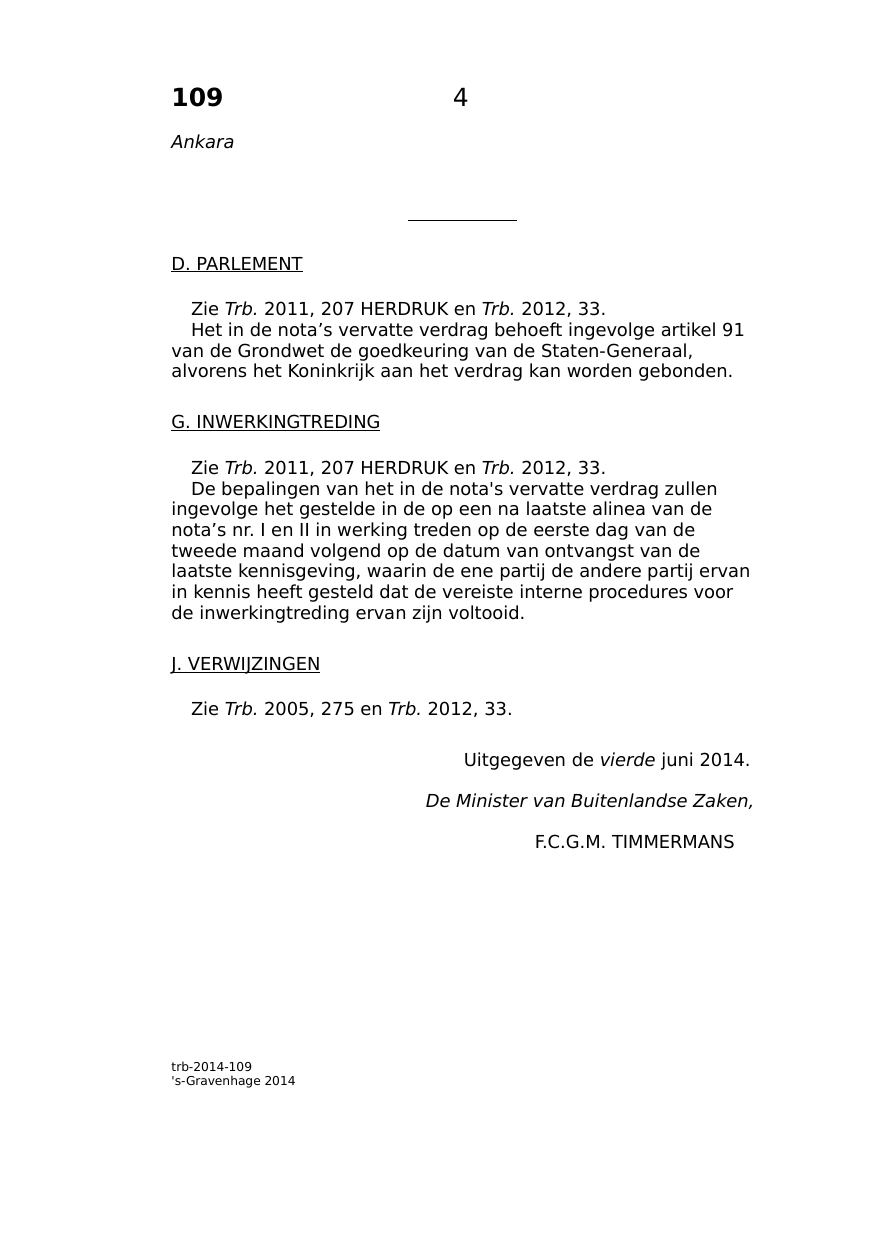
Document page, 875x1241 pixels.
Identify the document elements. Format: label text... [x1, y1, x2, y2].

text trb-2014-109 [171, 1060, 405, 1074]
text Ankara [171, 132, 756, 153]
subtitle G. INWERKINGTREDING [171, 412, 756, 433]
text Zie Trb. 2005, 275 en Trb. 2012, 33. [171, 699, 756, 720]
text De Minister van Buitenlandse Zaken, F.C.G.M. TIMMERMANS [171, 791, 756, 853]
subtitle D. PARLEMENT [171, 253, 756, 274]
text Het in de nota’s vervatte verdrag behoeft ingevolge artikel 91 van de Grondwet de goedkeuring van de Staten-Generaal, alvorens het Koninkrijk aan het verdrag kan worden gebonden. [171, 320, 756, 382]
text De bepalingen van het in de nota's vervatte verdrag zullen ingevolge het gestelde in de op een na laatste alinea van de nota’s nr. I en II in werking treden op de eerste dag van de tweede maand volgend op de datum van ontvangst van de laatste kennisgeving, waarin de ene partij de andere partij ervan in kennis heeft gesteld dat de vereiste interne procedures voor de inwerkingtreding ervan zijn voltooid. [171, 478, 756, 623]
text Zie Trb. 2011, 207 HERDRUK en Trb. 2012, 33. [171, 458, 756, 478]
text Zie Trb. 2011, 207 HERDRUK en Trb. 2012, 33. [171, 299, 756, 320]
subtitle J. VERWIJZINGEN [171, 653, 756, 674]
text Uitgegeven de vierde juni 2014. [171, 750, 756, 771]
text 's-Gravenhage 2014 [171, 1074, 405, 1088]
